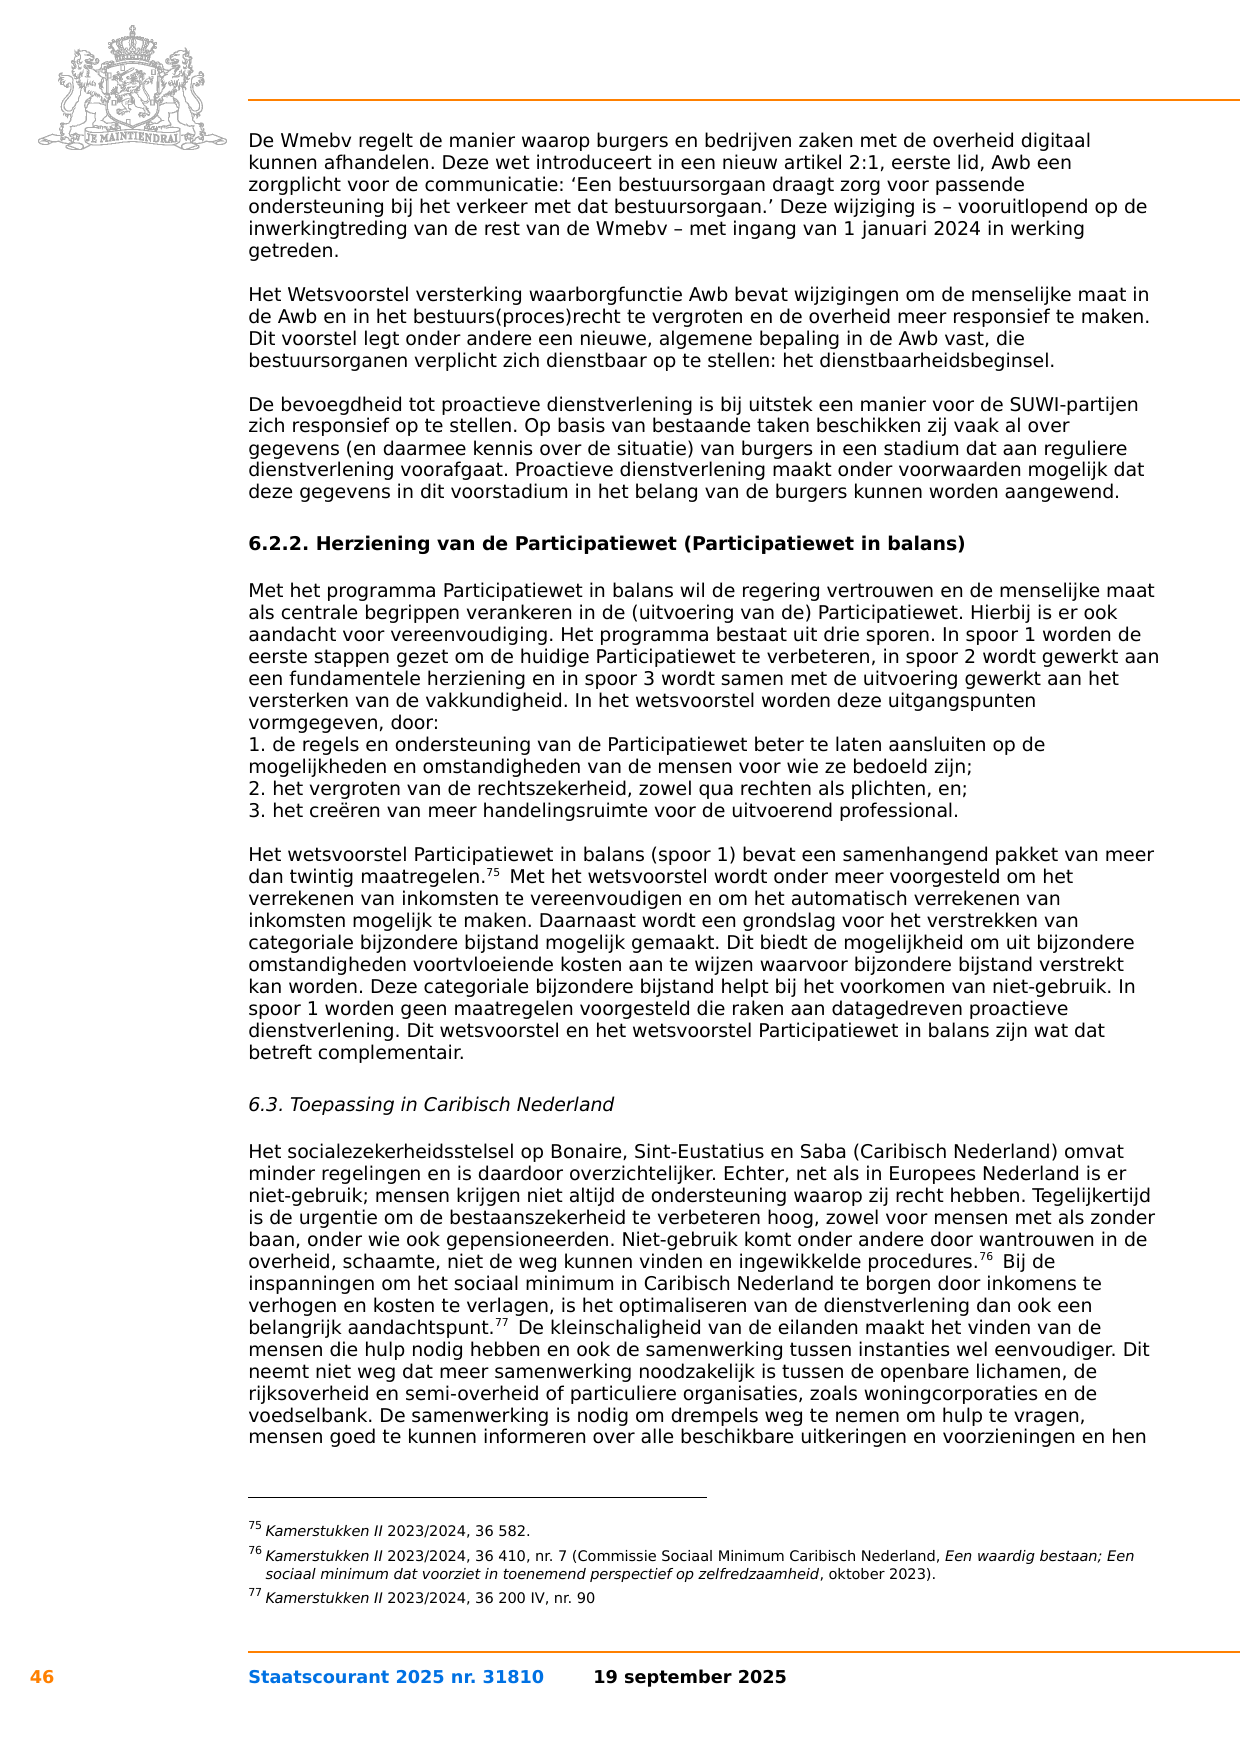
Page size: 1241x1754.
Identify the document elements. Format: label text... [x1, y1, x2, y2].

text Het socialezekerheidsstelsel op Bonaire, Sint-Eustatius en Saba (Caribisch Nederland) omvat minder regelingen en is daardoor overzichtelijker. Echter, net als in Europees Nederland is er niet-gebruik; mensen krijgen niet altijd de ondersteuning waarop zij recht hebben. Tegelijkertijd is de urgentie om de bestaanszekerheid te verbeteren hoog, zowel voor mensen met als zonder baan, onder wie ook gepensioneerden. Niet-gebruik komt onder andere door wantrouwen in de overheid, schaamte, niet de weg kunnen vinden en ingewikkelde procedures. Bij de inspanningen om het sociaal minimum in Caribisch Nederland te borgen door inkomens te verhogen en kosten te verlagen, is het optimaliseren van de dienstverlening dan ook een belangrijk aandachtspunt. De kleinschaligheid van de eilanden maakt het vinden van de mensen die hulp nodig hebben en ook de samenwerking tussen instanties wel eenvoudiger. Dit neemt niet weg dat meer samenwerking noodzakelijk is tussen de openbare lichamen, de rijksoverheid en semi-overheid of particuliere organisaties, zoals woningcorporaties en de voedselbank. De samenwerking is nodig om drempels weg te nemen om hulp te vragen, mensen goed te kunnen informeren over alle beschikbare uitkeringen en voorzieningen en hen [248, 1141, 1163, 1448]
text Het wetsvoorstel Participatiewet in balans (spoor 1) bevat een samenhangend pakket van meer dan twintig maatregelen. Met het wetsvoorstel wordt onder meer voorgesteld om het verrekenen van inkomsten te vereenvoudigen en om het automatisch verrekenen van inkomsten mogelijk te maken. Daarnaast wordt een grondslag voor het verstrekken van categoriale bijzondere bijstand mogelijk gemaakt. Dit biedt de mogelijkheid om uit bijzondere omstandigheden voortvloeiende kosten aan te wijzen waarvoor bijzondere bijstand verstrekt kan worden. Deze categoriale bijzondere bijstand helpt bij het voorkomen van niet-gebruik. In spoor 1 worden geen maatregelen voorgesteld die raken aan datagedreven proactieve dienstverlening. Dit wetsvoorstel en het wetsvoorstel Participatiewet in balans zijn wat dat betreft complementair. [248, 844, 1163, 1064]
subtitle 6.2.2. Herziening van de Participatiewet (Participatiewet in balans) [248, 533, 1163, 555]
text Het Wetsvoorstel versterking waarborgfunctie Awb bevat wijzigingen om de menselijke maat in de Awb en in het bestuurs(proces)recht te vergroten en de overheid meer responsief te maken. Dit voorstel legt onder andere een nieuwe, algemene bepaling in de Awb vast, die bestuursorganen verplicht zich dienstbaar op te stellen: het dienstbaarheidsbeginsel. [248, 284, 1163, 372]
text Met het programma Participatiewet in balans wil de regering vertrouwen en de menselijke maat als centrale begrippen verankeren in de (uitvoering van de) Participatiewet. Hierbij is er ook aandacht voor vereenvoudiging. Het programma bestaat uit drie sporen. In spoor 1 worden de eerste stappen gezet om de huidige Participatiewet te verbeteren, in spoor 2 wordt gewerkt aan een fundamentele herziening en in spoor 3 wordt samen met de uitvoering gewerkt aan het versterken van de vakkundigheid. In het wetsvoorstel worden deze uitgangspunten vormgegeven, door: [248, 580, 1163, 734]
text 3. het creëren van meer handelingsruimte voor de uitvoerend professional. [248, 800, 1163, 822]
text Kamerstukken II 2023/2024, 36 410, nr. 7 (Commissie Sociaal Minimum Caribisch Nederland, Een waardig bestaan; Een sociaal minimum dat voorziet in toenemend perspectief op zelfredzaamheid, oktober 2023). [248, 1544, 1163, 1583]
text 1. de regels en ondersteuning van de Participatiewet beter te laten aansluiten op de mogelijkheden en omstandigheden van de mensen voor wie ze bedoeld zijn; [248, 734, 1163, 778]
text De Wmebv regelt de manier waarop burgers en bedrijven zaken met de overheid digitaal kunnen afhandelen. Deze wet introduceert in een nieuw artikel 2:1, eerste lid, Awb een zorgplicht voor de communicatie: ‘Een bestuursorgaan draagt zorg voor passende ondersteuning bij het verkeer met dat bestuursorgaan.’ Deze wijziging is – vooruitlopend op de inwerkingtreding van de rest van de Wmebv – met ingang van 1 januari 2024 in werking getreden. [248, 130, 1163, 262]
text Kamerstukken II 2023/2024, 36 582. [248, 1519, 1163, 1541]
text Kamerstukken II 2023/2024, 36 200 IV, nr. 90 [248, 1586, 1163, 1608]
text De bevoegdheid tot proactieve dienstverlening is bij uitstek een manier voor de SUWI-partijen zich responsief op te stellen. Op basis van bestaande taken beschikken zij vaak al over gegevens (en daarmee kennis over de situatie) van burgers in een stadium dat aan reguliere dienstverlening voorafgaat. Proactieve dienstverlening maakt onder voorwaarden mogelijk dat deze gegevens in dit voorstadium in het belang van de burgers kunnen worden aangewend. [248, 393, 1163, 503]
text 2. het vergroten van de rechtszekerheid, zowel qua rechten als plichten, en; [248, 778, 1163, 800]
picture [38, 25, 227, 150]
subtitle 6.3. Toepassing in Caribisch Nederland [248, 1094, 1163, 1116]
